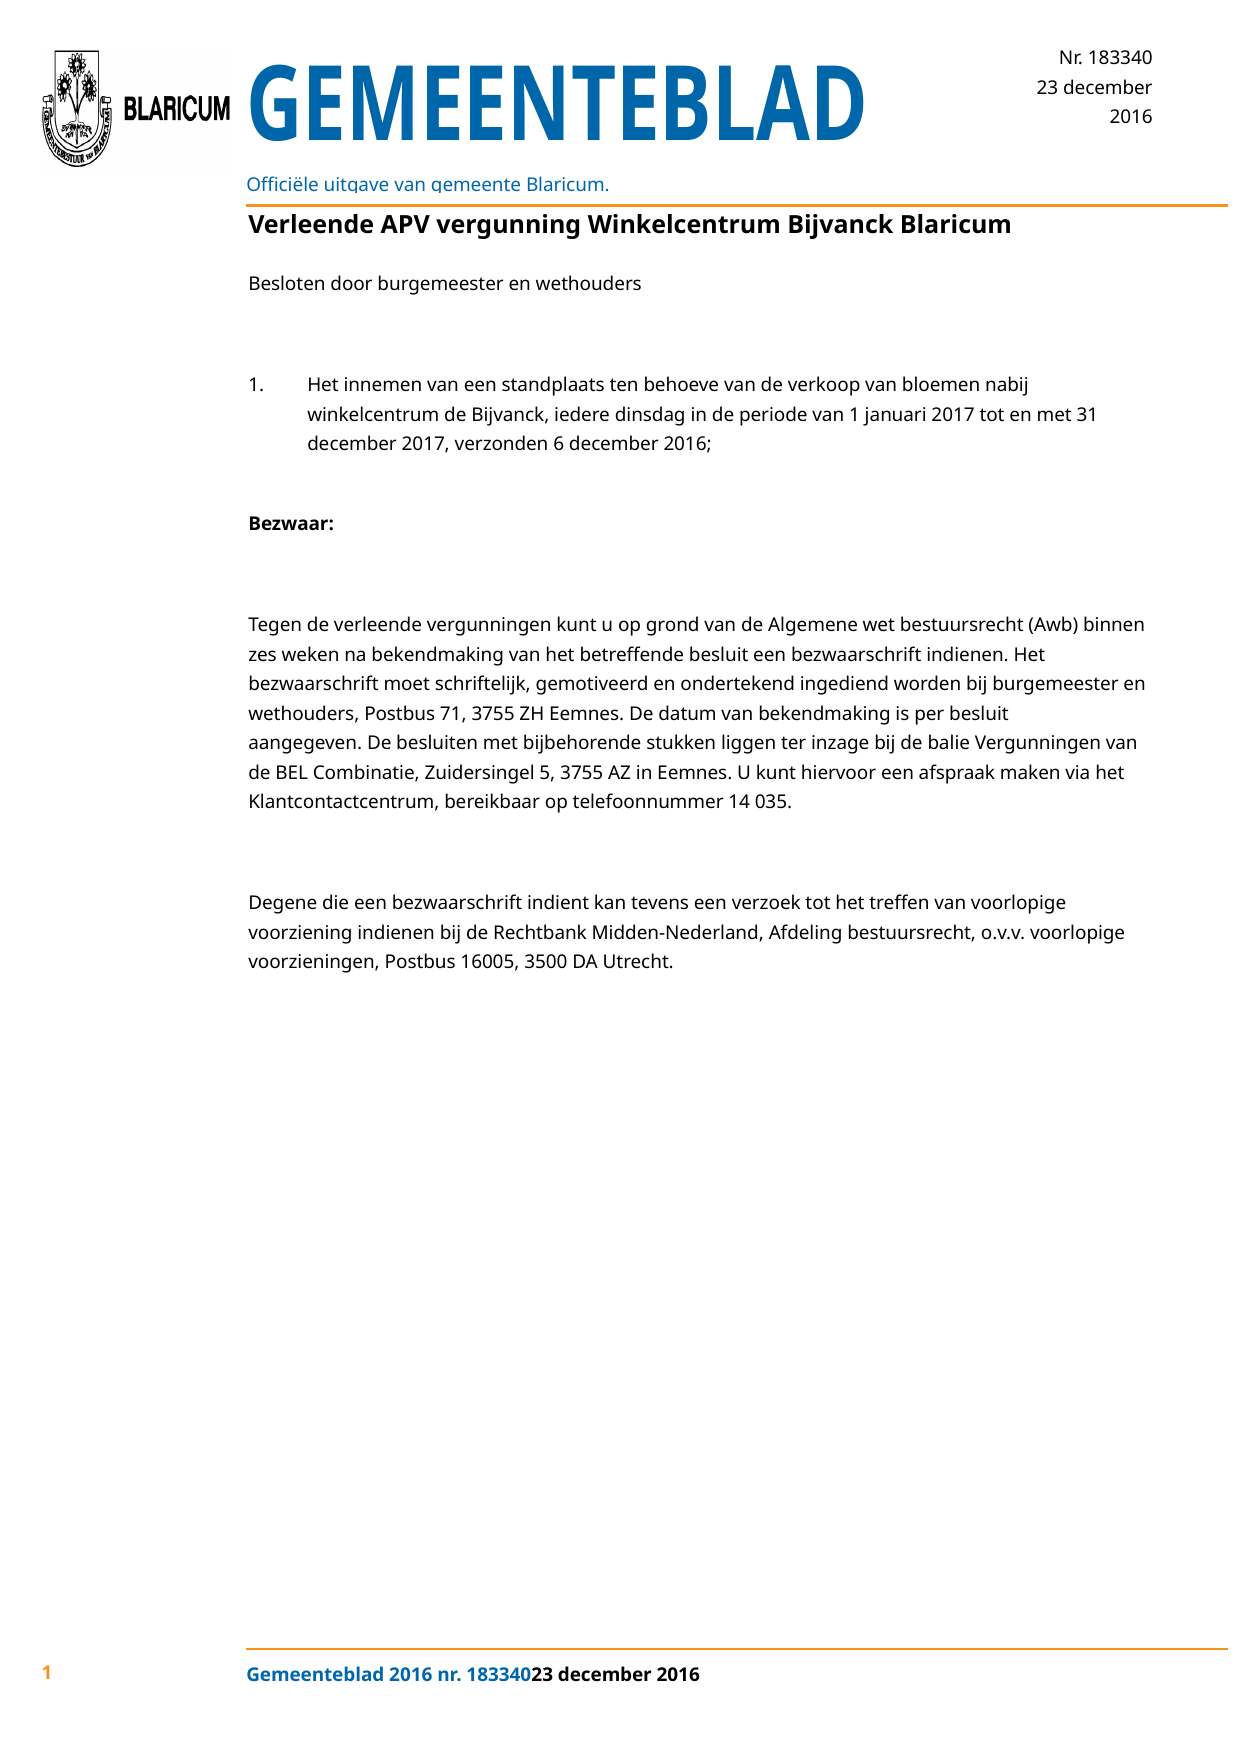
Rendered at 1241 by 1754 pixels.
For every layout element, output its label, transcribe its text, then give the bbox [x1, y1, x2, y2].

text Verleende APV vergunning Winkelcentrum Bijvanck Blaricum [248, 207, 1152, 241]
text Besloten door burgemeester en wethouders [248, 270, 1152, 296]
list Het innemen van een standplaats ten behoeve van de verkoop van bloemen nabij winkelcentrum de Bijvanck, iedere dinsdag in de periode van 1 januari 2017 tot en met 31 december 2017, verzonden 6 december 2016; [248, 371, 1152, 456]
text Degene die een bezwaarschrift indient kan tevens een verzoek tot het treffen van voorlopige voorziening indienen bij de Rechtbank Midden-Nederland, Afdeling bestuursrecht, o.v.v. voorlopige voorzieningen, Postbus 16005, 3500 DA Utrecht. [248, 889, 1152, 974]
text Tegen de verleende vergunningen kunt u op grond van de Algemene wet bestuursrecht (Awb) binnen zes weken na bekendmaking van het betreffende besluit een bezwaarschrift indienen. Het bezwaarschrift moet schriftelijk, gemotiveerd en ondertekend ingediend worden bij burgemeester en wethouders, Postbus 71, 3755 ZH Eemnes. De datum van bekendmaking is per besluit aangegeven. De besluiten met bijbehorende stukken liggen ter inzage bij de balie Vergunningen van de BEL Combinatie, Zuidersingel 5, 3755 AZ in Eemnes. U kunt hiervoor een afspraak maken via het Klantcontactcentrum, bereikbaar op telefoonnummer 14 035. [248, 611, 1152, 814]
text Bezwaar: [248, 510, 1152, 536]
picture [41, 47, 231, 172]
